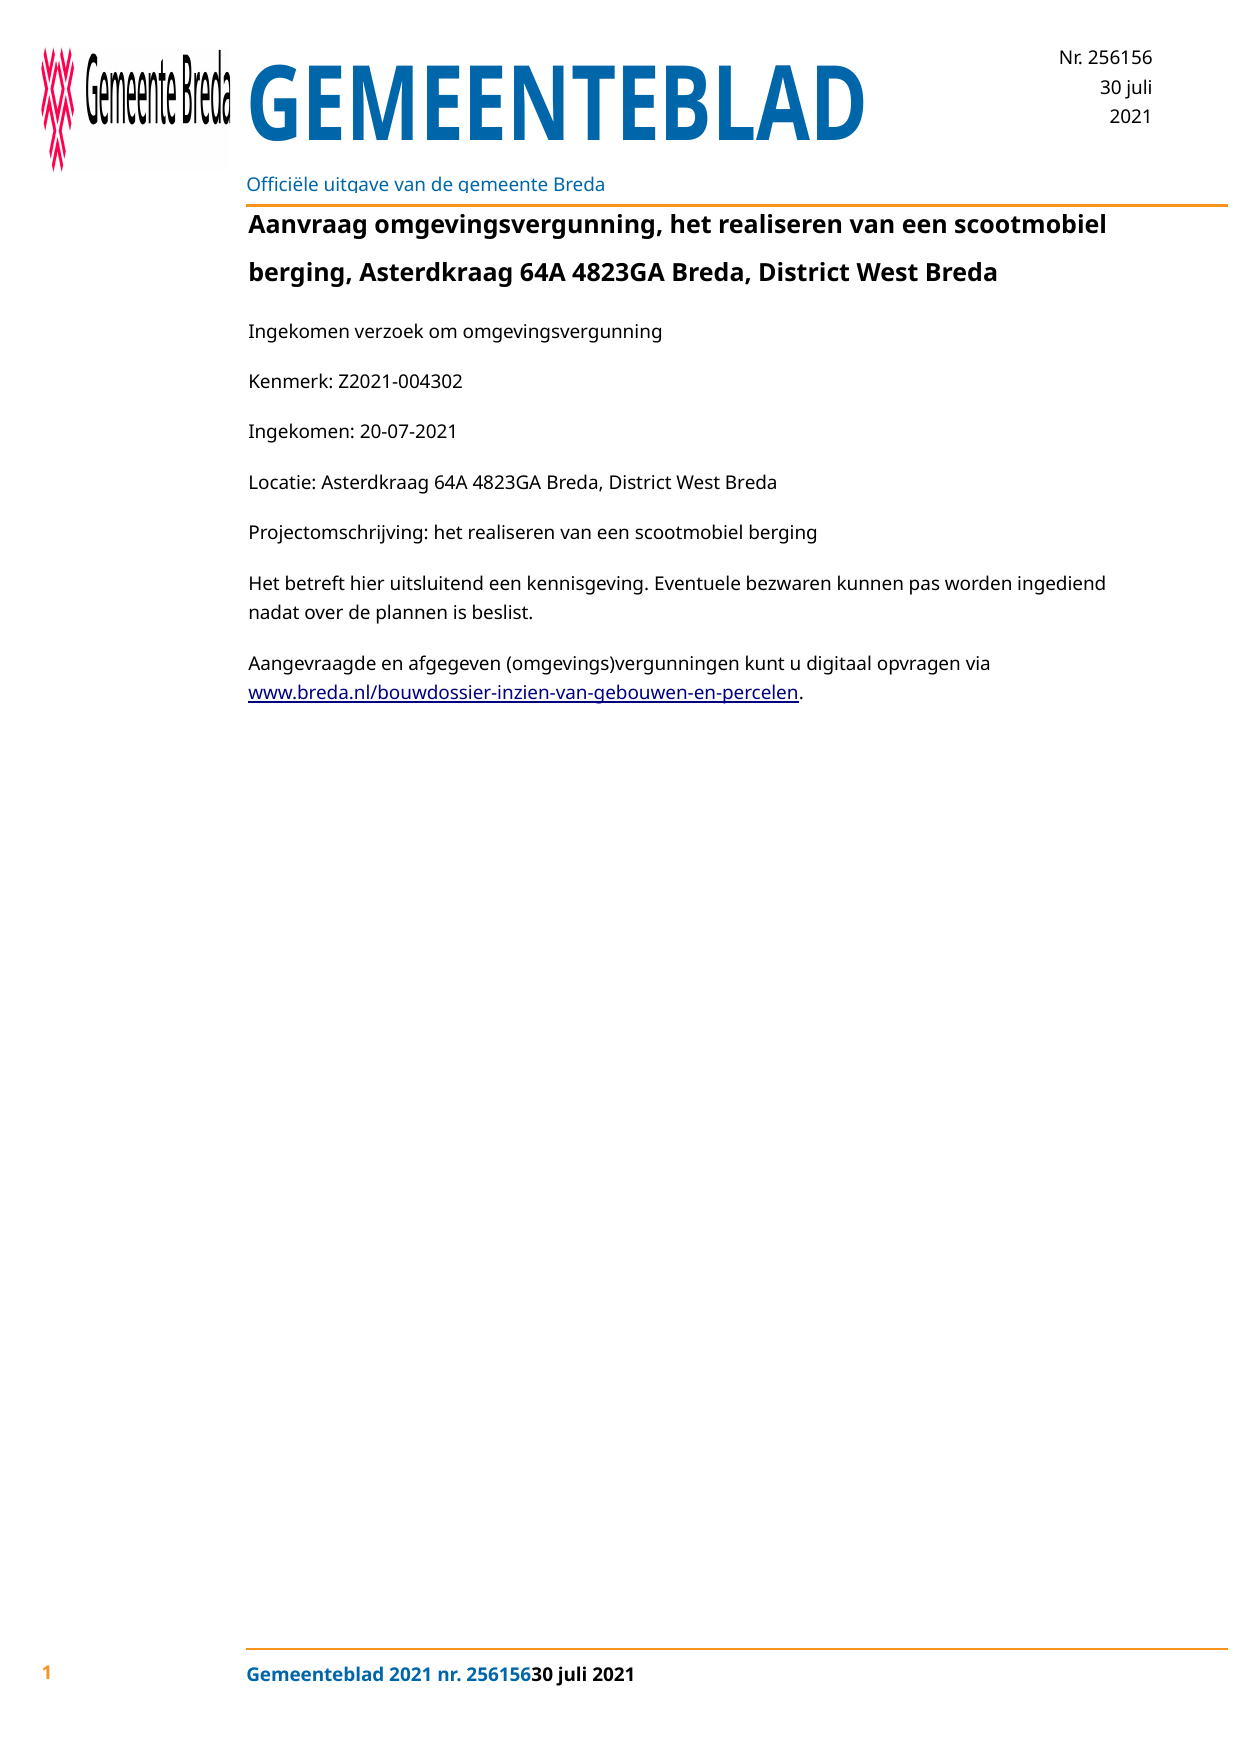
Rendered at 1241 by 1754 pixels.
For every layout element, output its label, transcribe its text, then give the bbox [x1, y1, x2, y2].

text Locatie: Asterdkraag 64A 4823GA Breda, District West Breda [248, 469, 1152, 495]
text Het betreft hier uitsluitend een kennisgeving. Eventuele bezwaren kunnen pas worden ingediend nadat over de plannen is beslist. [248, 570, 1152, 625]
text Aanvraag omgevingsvergunning, het realiseren van een scootmobiel berging, Asterdkraag 64A 4823GA Breda, District West Breda [248, 207, 1152, 288]
text Ingekomen: 20-07-2021 [248, 419, 1152, 444]
text Kenmerk: Z2021-004302 [248, 368, 1152, 394]
text Aangevraagde en afgegeven (omgevings)vergunningen kunt u digitaal opvragen via www.breda.nl/bouwdossier-inzien-van-gebouwen-en-percelen. [248, 650, 1152, 705]
picture [41, 47, 231, 172]
text Projectomschrijving: het realiseren van een scootmobiel berging [248, 519, 1152, 545]
text Ingekomen verzoek om omgevingsvergunning [248, 318, 1152, 344]
